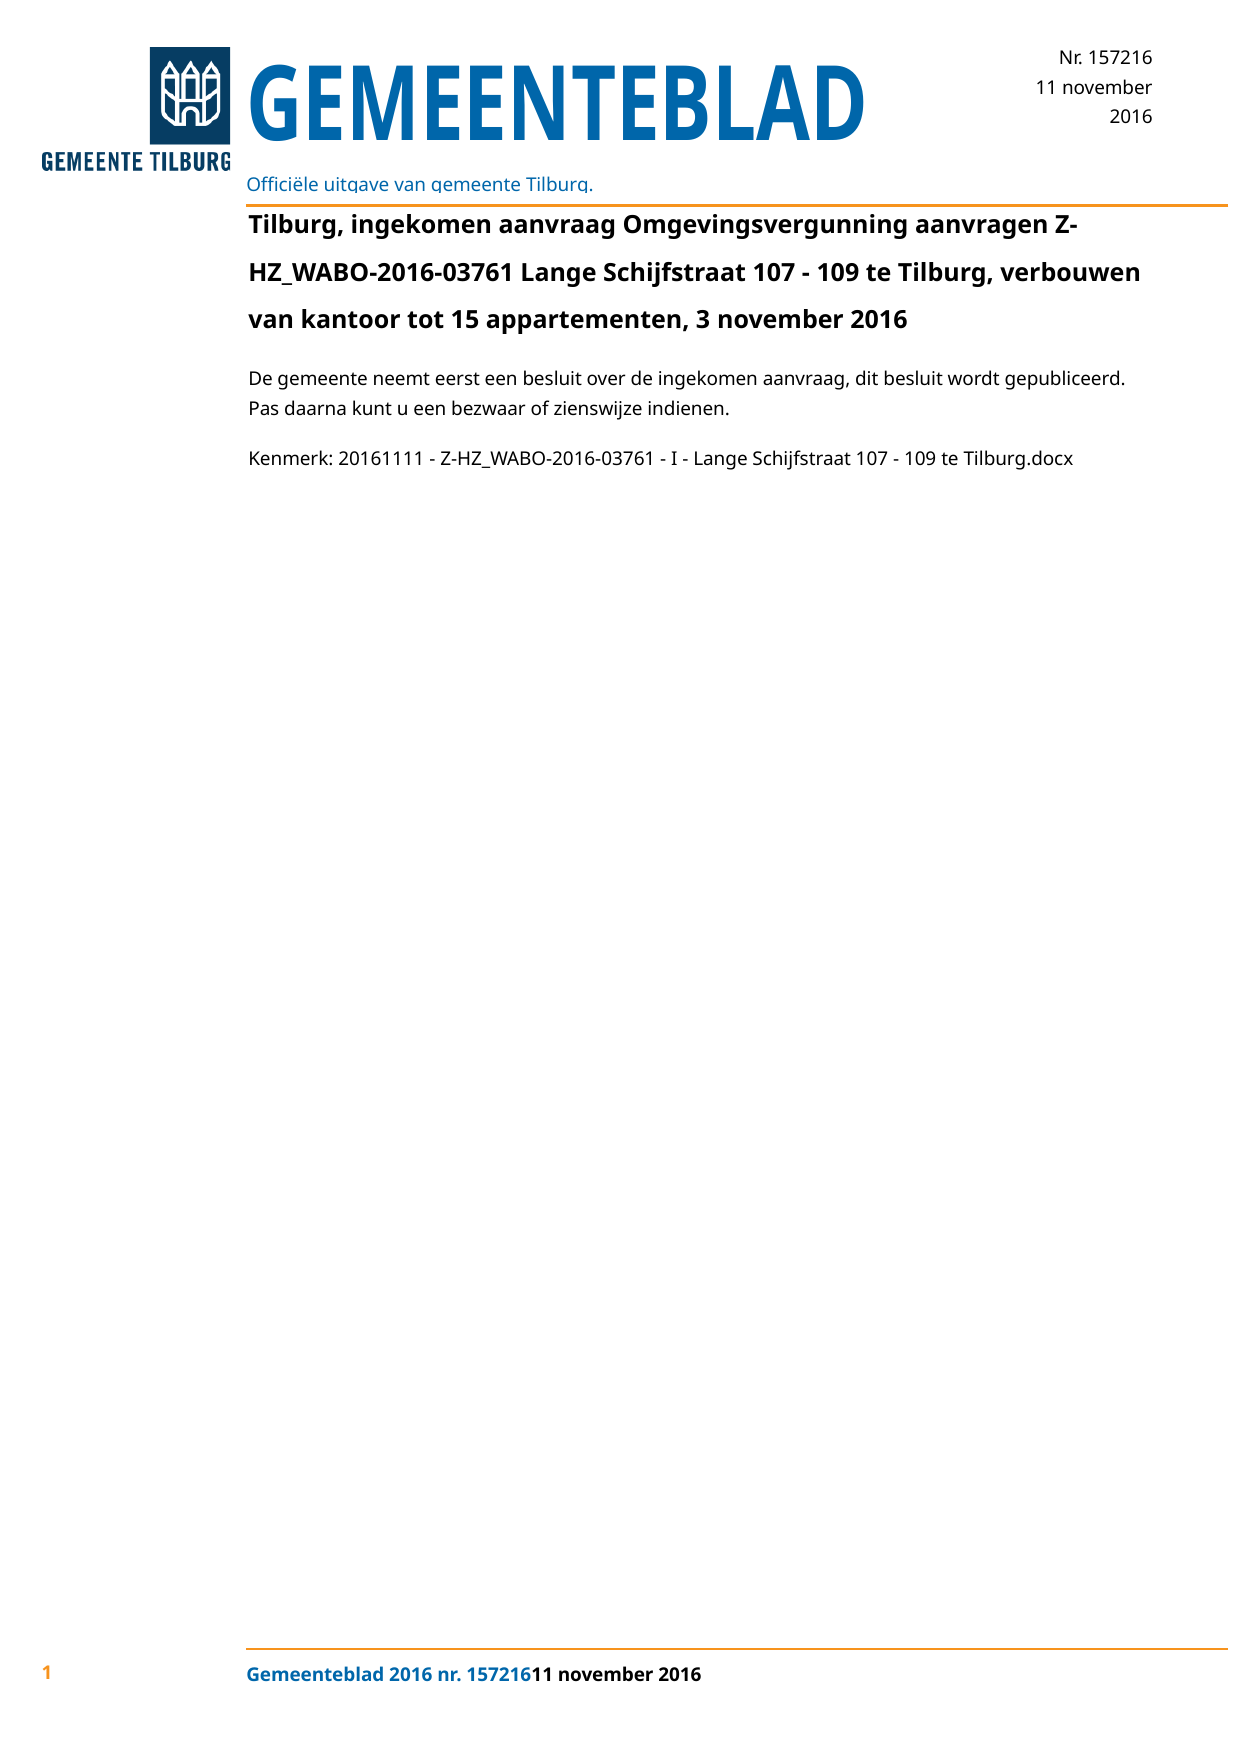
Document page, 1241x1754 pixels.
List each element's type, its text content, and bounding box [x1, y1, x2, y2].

text De gemeente neemt eerst een besluit over de ingekomen aanvraag, dit besluit wordt gepubliceerd. Pas daarna kunt u een bezwaar of zienswijze indienen. [248, 366, 1152, 421]
picture [41, 47, 231, 172]
text Kenmerk: 20161111 - Z-HZ_WABO-2016-03761 - I - Lange Schijfstraat 107 - 109 te Tilburg.docx [248, 446, 1152, 471]
text Tilburg, ingekomen aanvraag Omgevingsvergunning aanvragen Z-HZ_WABO-2016-03761 Lange Schijfstraat 107 - 109 te Tilburg, verbouwen van kantoor tot 15 appartementen, 3 november 2016 [248, 207, 1152, 336]
